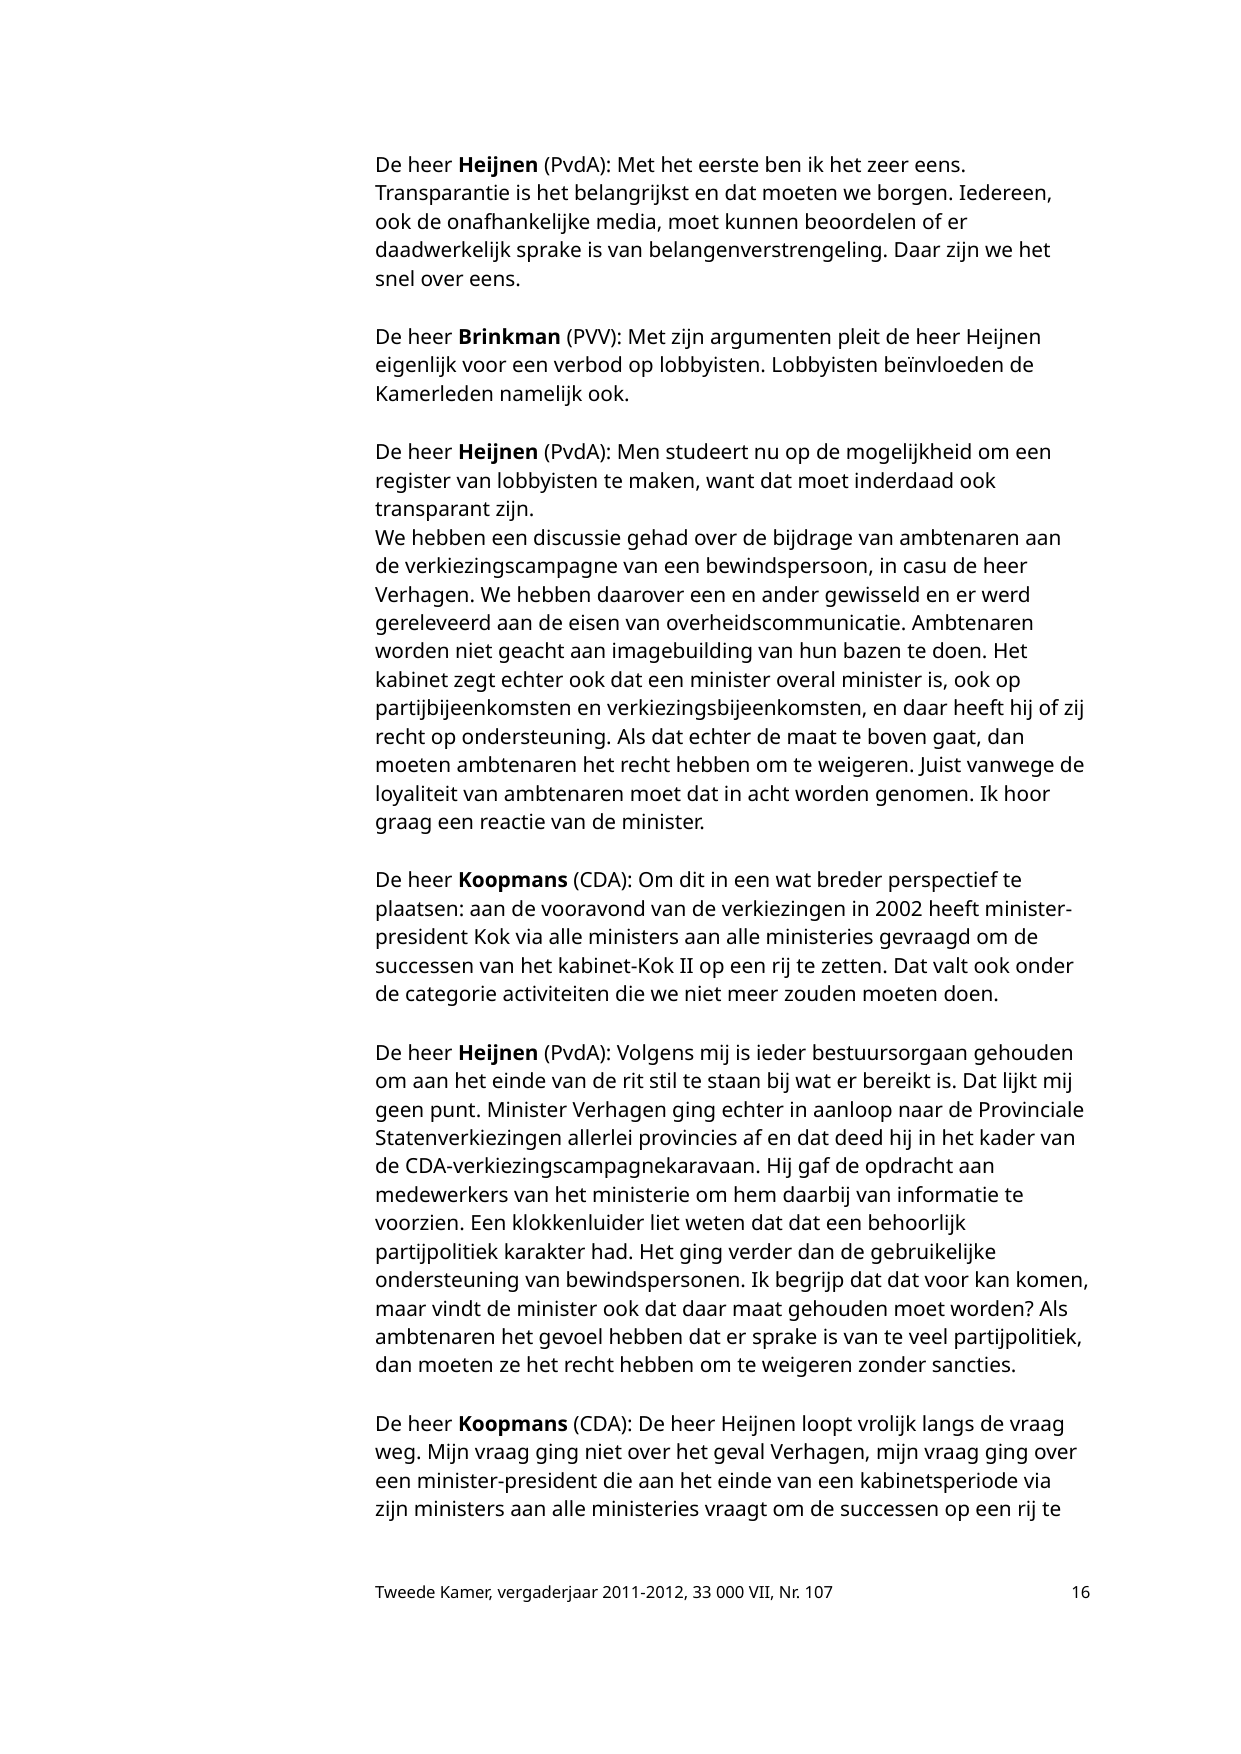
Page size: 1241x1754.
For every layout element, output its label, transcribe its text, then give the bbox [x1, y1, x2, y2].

text De heer Koopmans (CDA): De heer Heijnen loopt vrolijk langs de vraag weg. Mijn vraag ging niet over het geval Verhagen, mijn vraag ging over een minister-president die aan het einde van een kabinetsperiode via zijn ministers aan alle ministeries vraagt om de successen op een rij te [375, 1409, 1090, 1523]
text De heer Koopmans (CDA): Om dit in een wat breder perspectief te plaatsen: aan de vooravond van de verkiezingen in 2002 heeft minister-president Kok via alle ministers aan alle ministeries gevraagd om de successen van het kabinet-Kok II op een rij te zetten. Dat valt ook onder de categorie activiteiten die we niet meer zouden moeten doen. [375, 866, 1090, 1008]
text We hebben een discussie gehad over de bijdrage van ambtenaren aan de verkiezingscampagne van een bewindspersoon, in casu de heer Verhagen. We hebben daarover een en ander gewisseld en er werd gereleveerd aan de eisen van overheidscommunicatie. Ambtenaren worden niet geacht aan imagebuilding van hun bazen te doen. Het kabinet zegt echter ook dat een minister overal minister is, ook op partijbijeenkomsten en verkiezingsbijeenkomsten, en daar heeft hij of zij recht op ondersteuning. Als dat echter de maat te boven gaat, dan moeten ambtenaren het recht hebben om te weigeren. Juist vanwege de loyaliteit van ambtenaren moet dat in acht worden genomen. Ik hoor graag een reactie van de minister. [375, 523, 1090, 836]
text De heer Heijnen (PvdA): Men studeert nu op de mogelijkheid om een register van lobbyisten te maken, want dat moet inderdaad ook transparant zijn. [375, 437, 1090, 523]
text De heer Heijnen (PvdA): Met het eerste ben ik het zeer eens. Transparantie is het belangrijkst en dat moeten we borgen. Iedereen, ook de onafhankelijke media, moet kunnen beoordelen of er daadwerkelijk sprake is van belangenverstrengeling. Daar zijn we het snel over eens. [375, 150, 1090, 292]
text De heer Brinkman (PVV): Met zijn argumenten pleit de heer Heijnen eigenlijk voor een verbod op lobbyisten. Lobbyisten beïnvloeden de Kamerleden namelijk ook. [375, 322, 1090, 407]
text De heer Heijnen (PvdA): Volgens mij is ieder bestuursorgaan gehouden om aan het einde van de rit stil te staan bij wat er bereikt is. Dat lijkt mij geen punt. Minister Verhagen ging echter in aanloop naar de Provinciale Statenverkiezingen allerlei provincies af en dat deed hij in het kader van de CDA-verkiezingscampagnekaravaan. Hij gaf de opdracht aan medewerkers van het ministerie om hem daarbij van informatie te voorzien. Een klokkenluider liet weten dat dat een behoorlijk partijpolitiek karakter had. Het ging verder dan de gebruikelijke ondersteuning van bewindspersonen. Ik begrijp dat dat voor kan komen, maar vindt de minister ook dat daar maat gehouden moet worden? Als ambtenaren het gevoel hebben dat er sprake is van te veel partijpolitiek, dan moeten ze het recht hebben om te weigeren zonder sancties. [375, 1038, 1090, 1379]
